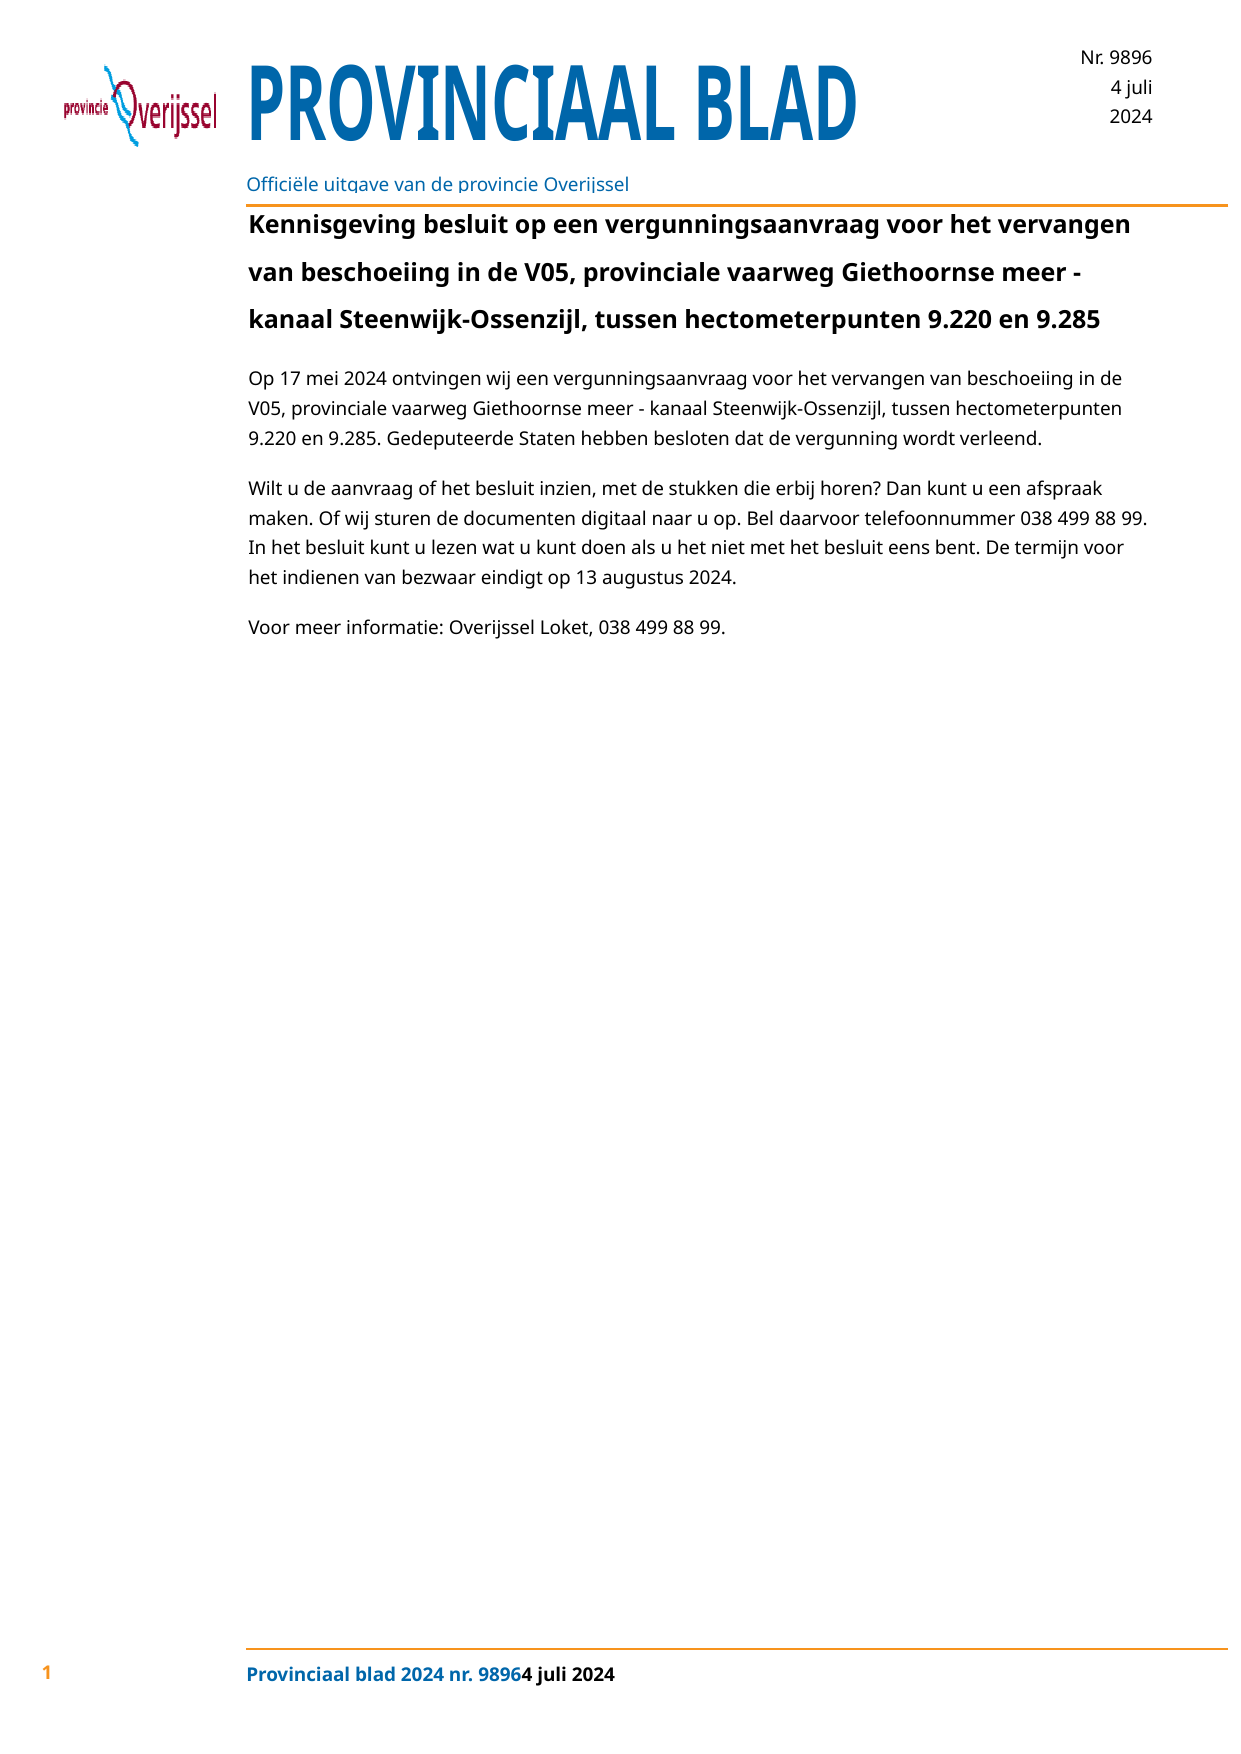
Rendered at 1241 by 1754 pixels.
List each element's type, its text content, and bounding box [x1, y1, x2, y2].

text Kennisgeving besluit op een vergunningsaanvraag voor het vervangen van beschoeiing in de V05, provinciale vaarweg Giethoornse meer - kanaal Steenwijk-Ossenzijl, tussen hectometerpunten 9.220 en 9.285 [248, 207, 1152, 336]
picture [41, 47, 231, 172]
text Wilt u de aanvraag of het besluit inzien, met de stukken die erbij horen? Dan kunt u een afspraak maken. Of wij sturen de documenten digitaal naar u op. Bel daarvoor telefoonnummer 038 499 88 99. In het besluit kunt u lezen wat u kunt doen als u het niet met het besluit eens bent. De termijn voor het indienen van bezwaar eindigt op 13 augustus 2024. [248, 475, 1152, 589]
text Voor meer informatie: Overijssel Loket, 038 499 88 99. [248, 614, 1152, 640]
text Op 17 mei 2024 ontvingen wij een vergunningsaanvraag voor het vervangen van beschoeiing in de V05, provinciale vaarweg Giethoornse meer - kanaal Steenwijk-Ossenzijl, tussen hectometerpunten 9.220 en 9.285. Gedeputeerde Staten hebben besloten dat de vergunning wordt verleend. [248, 366, 1152, 450]
